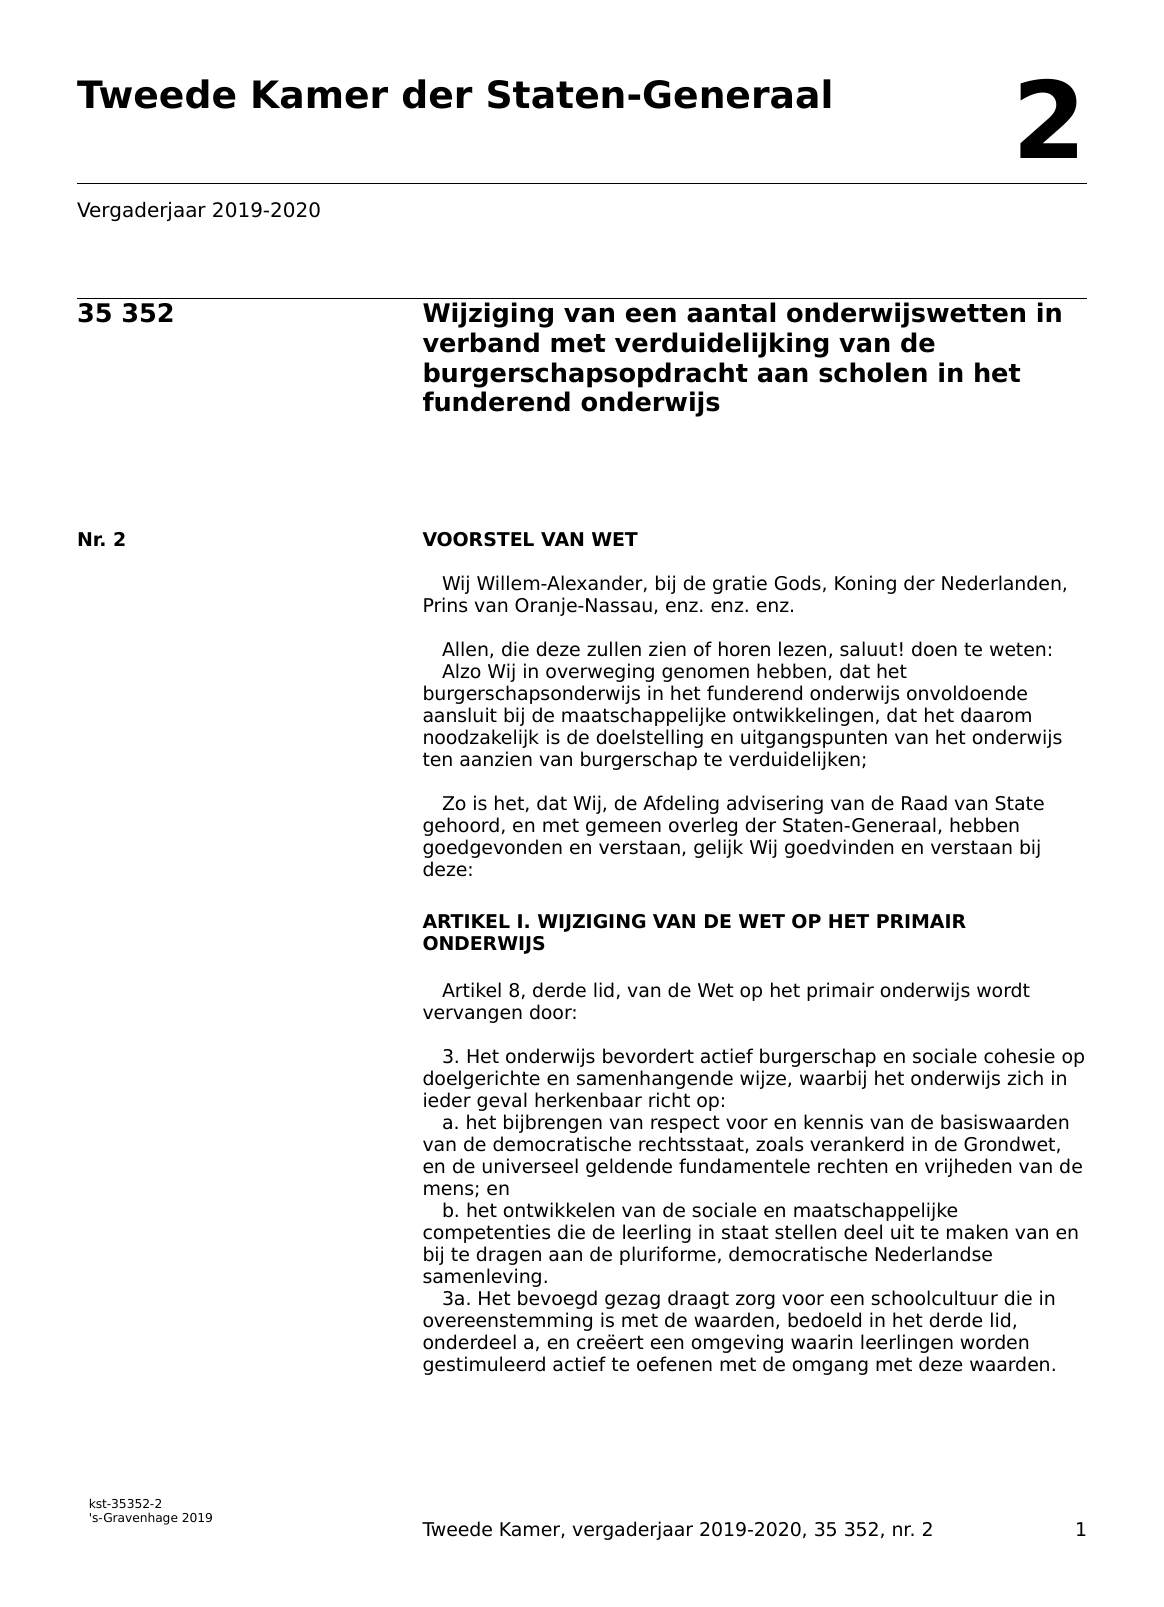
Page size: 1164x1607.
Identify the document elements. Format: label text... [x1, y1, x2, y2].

subtitle ARTIKEL I. WIJZIGING VAN DE WET OP HET PRIMAIR ONDERWIJS [422, 911, 1087, 955]
subtitle 35 352 Wijziging van een aantal onderwijswetten in verband met verduidelijking van de burgerschapsopdracht aan scholen in het funderend onderwijs [77, 299, 1087, 418]
text Zo is het, dat Wij, de Afdeling advisering van de Raad van State gehoord, en met gemeen overleg der Staten-Generaal, hebben goedgevonden en verstaan, gelijk Wij goedvinden en verstaan bij deze: [422, 793, 1087, 881]
table_cell Vergaderjaar 2019-2020 [77, 184, 1087, 298]
text Wij Willem-Alexander, bij de gratie Gods, Koning der Nederlanden, Prins van Oranje-Nassau, enz. enz. enz. [422, 573, 1087, 617]
text Alzo Wij in overweging genomen hebben, dat het burgerschapsonderwijs in het funderend onderwijs onvoldoende aansluit bij de maatschappelijke ontwikkelingen, dat het daarom noodzakelijk is de doelstelling en uitgangspunten van het onderwijs ten aanzien van burgerschap te verduidelijken; [422, 661, 1087, 771]
text 3. Het onderwijs bevordert actief burgerschap en sociale cohesie op doelgerichte en samenhangende wijze, waarbij het onderwijs zich in ieder geval herkenbaar richt op: [422, 1046, 1087, 1112]
text a. het bijbrengen van respect voor en kennis van de basiswaarden van de democratische rechtsstaat, zoals verankerd in de Grondwet, en de universeel geldende fundamentele rechten en vrijheden van de mens; en [422, 1112, 1087, 1200]
text 3a. Het bevoegd gezag draagt zorg voor een schoolcultuur die in overeenstemming is met de waarden, bedoeld in het derde lid, onderdeel a, en creëert een omgeving waarin leerlingen worden gestimuleerd actief te oefenen met de omgang met deze waarden. [422, 1288, 1087, 1376]
table_header Tweede Kamer der Staten-Generaal [77, 59, 886, 183]
text kst-35352-2 [88, 1497, 323, 1511]
subtitle Nr. 2 VOORSTEL VAN WET [77, 529, 1087, 551]
text Artikel 8, derde lid, van de Wet op het primair onderwijs wordt vervangen door: [422, 980, 1087, 1024]
text Allen, die deze zullen zien of horen lezen, saluut! doen te weten: [422, 639, 1087, 661]
table_header 2 [886, 59, 1087, 183]
text b. het ontwikkelen van de sociale en maatschappelijke competenties die de leerling in staat stellen deel uit te maken van en bij te dragen aan de pluriforme, democratische Nederlandse samenleving. [422, 1200, 1087, 1288]
text 's-Gravenhage 2019 [88, 1511, 323, 1525]
